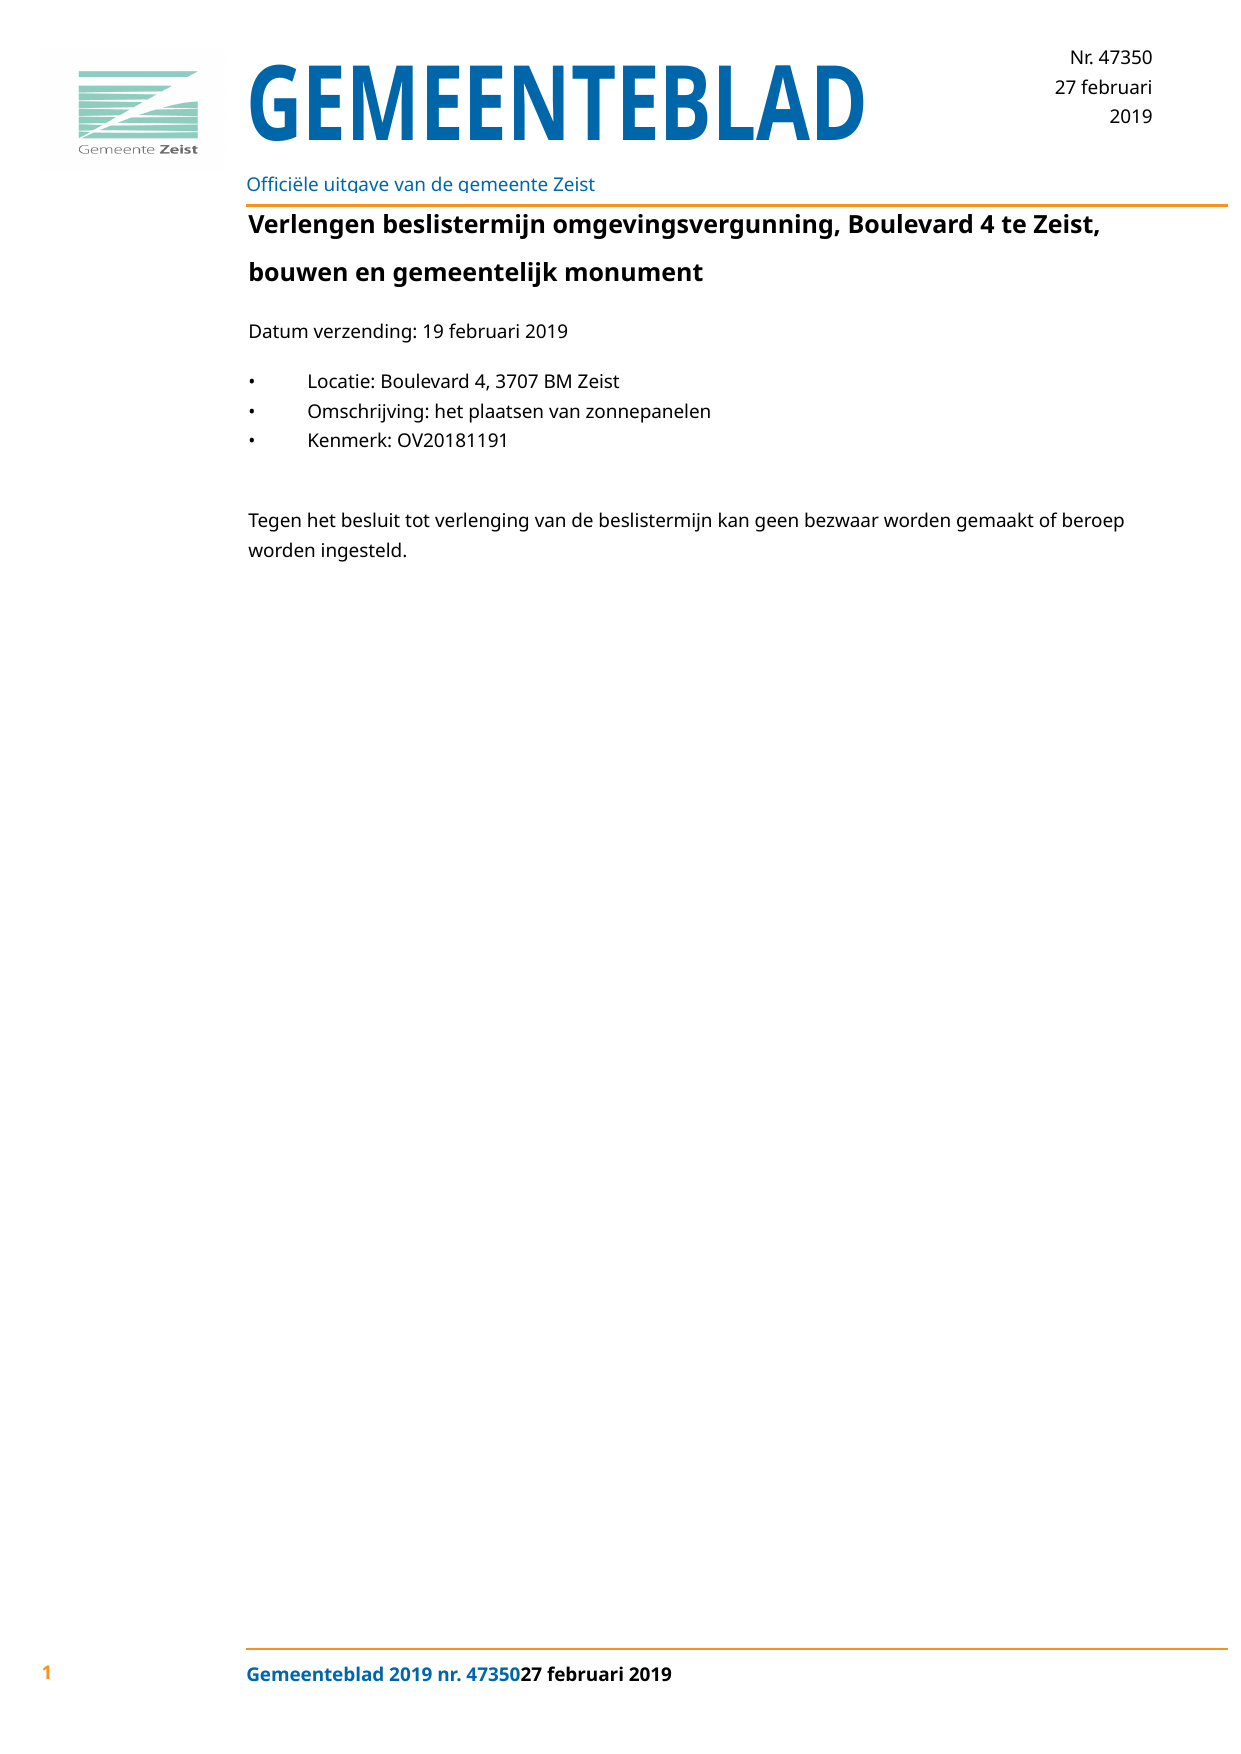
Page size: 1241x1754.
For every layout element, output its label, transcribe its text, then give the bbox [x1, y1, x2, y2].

picture [41, 47, 231, 172]
text Tegen het besluit tot verlenging van de beslistermijn kan geen bezwaar worden gemaakt of beroep worden ingesteld. [248, 507, 1152, 563]
text Verlengen beslistermijn omgevingsvergunning, Boulevard 4 te Zeist, bouwen en gemeentelijk monument [248, 207, 1152, 288]
list Locatie: Boulevard 4, 3707 BM Zeist [248, 368, 1152, 394]
list Kenmerk: OV20181191 [248, 427, 1152, 453]
list Omschrijving: het plaatsen van zonnepanelen [248, 398, 1152, 424]
text Datum verzending: 19 februari 2019 [248, 318, 1152, 344]
